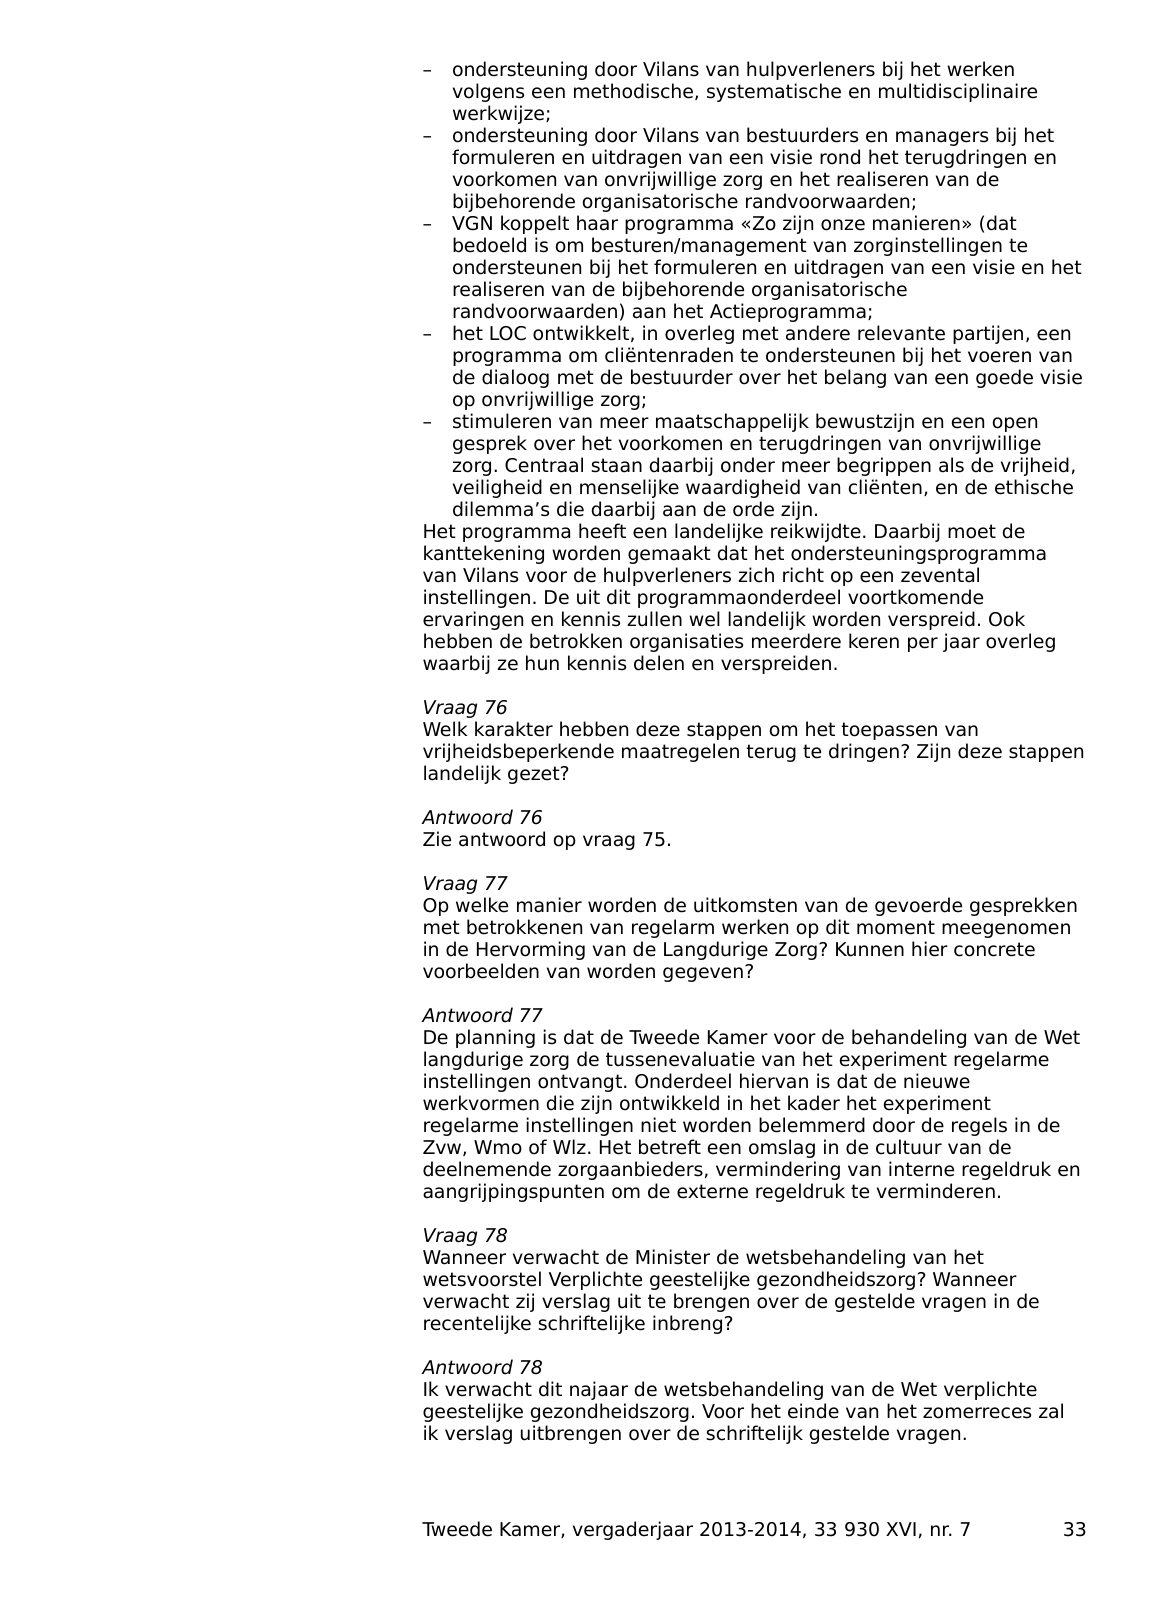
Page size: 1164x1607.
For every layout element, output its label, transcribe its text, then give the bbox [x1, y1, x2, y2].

text Vraag 77 [422, 873, 1087, 895]
text Antwoord 76 [422, 807, 1087, 829]
text – stimuleren van meer maatschappelijk bewustzijn en een open gesprek over het voorkomen en terugdringen van onvrijwillige zorg. Centraal staan daarbij onder meer begrippen als de vrijheid, veiligheid en menselijke waardigheid van cliënten, en de ethische dilemma’s die daarbij aan de orde zijn. [422, 411, 1087, 521]
text – het LOC ontwikkelt, in overleg met andere relevante partijen, een programma om cliëntenraden te ondersteunen bij het voeren van de dialoog met de bestuurder over het belang van een goede visie op onvrijwillige zorg; [422, 323, 1087, 411]
text Op welke manier worden de uitkomsten van de gevoerde gesprekken met betrokkenen van regelarm werken op dit moment meegenomen in de Hervorming van de Langdurige Zorg? Kunnen hier concrete voorbeelden van worden gegeven? [422, 895, 1087, 983]
text – ondersteuning door Vilans van bestuurders en managers bij het formuleren en uitdragen van een visie rond het terugdringen en voorkomen van onvrijwillige zorg en het realiseren van de bijbehorende organisatorische randvoorwaarden; [422, 125, 1087, 213]
text Antwoord 77 [422, 1005, 1087, 1027]
text Wanneer verwacht de Minister de wetsbehandeling van het wetsvoorstel Verplichte geestelijke gezondheidszorg? Wanneer verwacht zij verslag uit te brengen over de gestelde vragen in de recentelijke schriftelijke inbreng? [422, 1247, 1087, 1335]
text – VGN koppelt haar programma «Zo zijn onze manieren» (dat bedoeld is om besturen/management van zorginstellingen te ondersteunen bij het formuleren en uitdragen van een visie en het realiseren van de bijbehorende organisatorische randvoorwaarden) aan het Actieprogramma; [422, 213, 1087, 323]
text De planning is dat de Tweede Kamer voor de behandeling van de Wet langdurige zorg de tussenevaluatie van het experiment regelarme instellingen ontvangt. Onderdeel hiervan is dat de nieuwe werkvormen die zijn ontwikkeld in het kader het experiment regelarme instellingen niet worden belemmerd door de regels in de Zvw, Wmo of Wlz. Het betreft een omslag in de cultuur van de deelnemende zorgaanbieders, vermindering van interne regeldruk en aangrijpingspunten om de externe regeldruk te verminderen. [422, 1027, 1087, 1203]
text Antwoord 78 [422, 1357, 1087, 1379]
text – ondersteuning door Vilans van hulpverleners bij het werken volgens een methodische, systematische en multidisciplinaire werkwijze; [422, 59, 1087, 125]
text Ik verwacht dit najaar de wetsbehandeling van de Wet verplichte geestelijke gezondheidszorg. Voor het einde van het zomerreces zal ik verslag uitbrengen over de schriftelijk gestelde vragen. [422, 1379, 1087, 1445]
text Zie antwoord op vraag 75. [422, 829, 1087, 851]
text Vraag 78 [422, 1225, 1087, 1247]
text Vraag 76 [422, 697, 1087, 719]
text Het programma heeft een landelijke reikwijdte. Daarbij moet de kanttekening worden gemaakt dat het ondersteuningsprogramma van Vilans voor de hulpverleners zich richt op een zevental instellingen. De uit dit programmaonderdeel voortkomende ervaringen en kennis zullen wel landelijk worden verspreid. Ook hebben de betrokken organisaties meerdere keren per jaar overleg waarbij ze hun kennis delen en verspreiden. [422, 521, 1087, 674]
text Welk karakter hebben deze stappen om het toepassen van vrijheidsbeperkende maatregelen terug te dringen? Zijn deze stappen landelijk gezet? [422, 719, 1087, 784]
